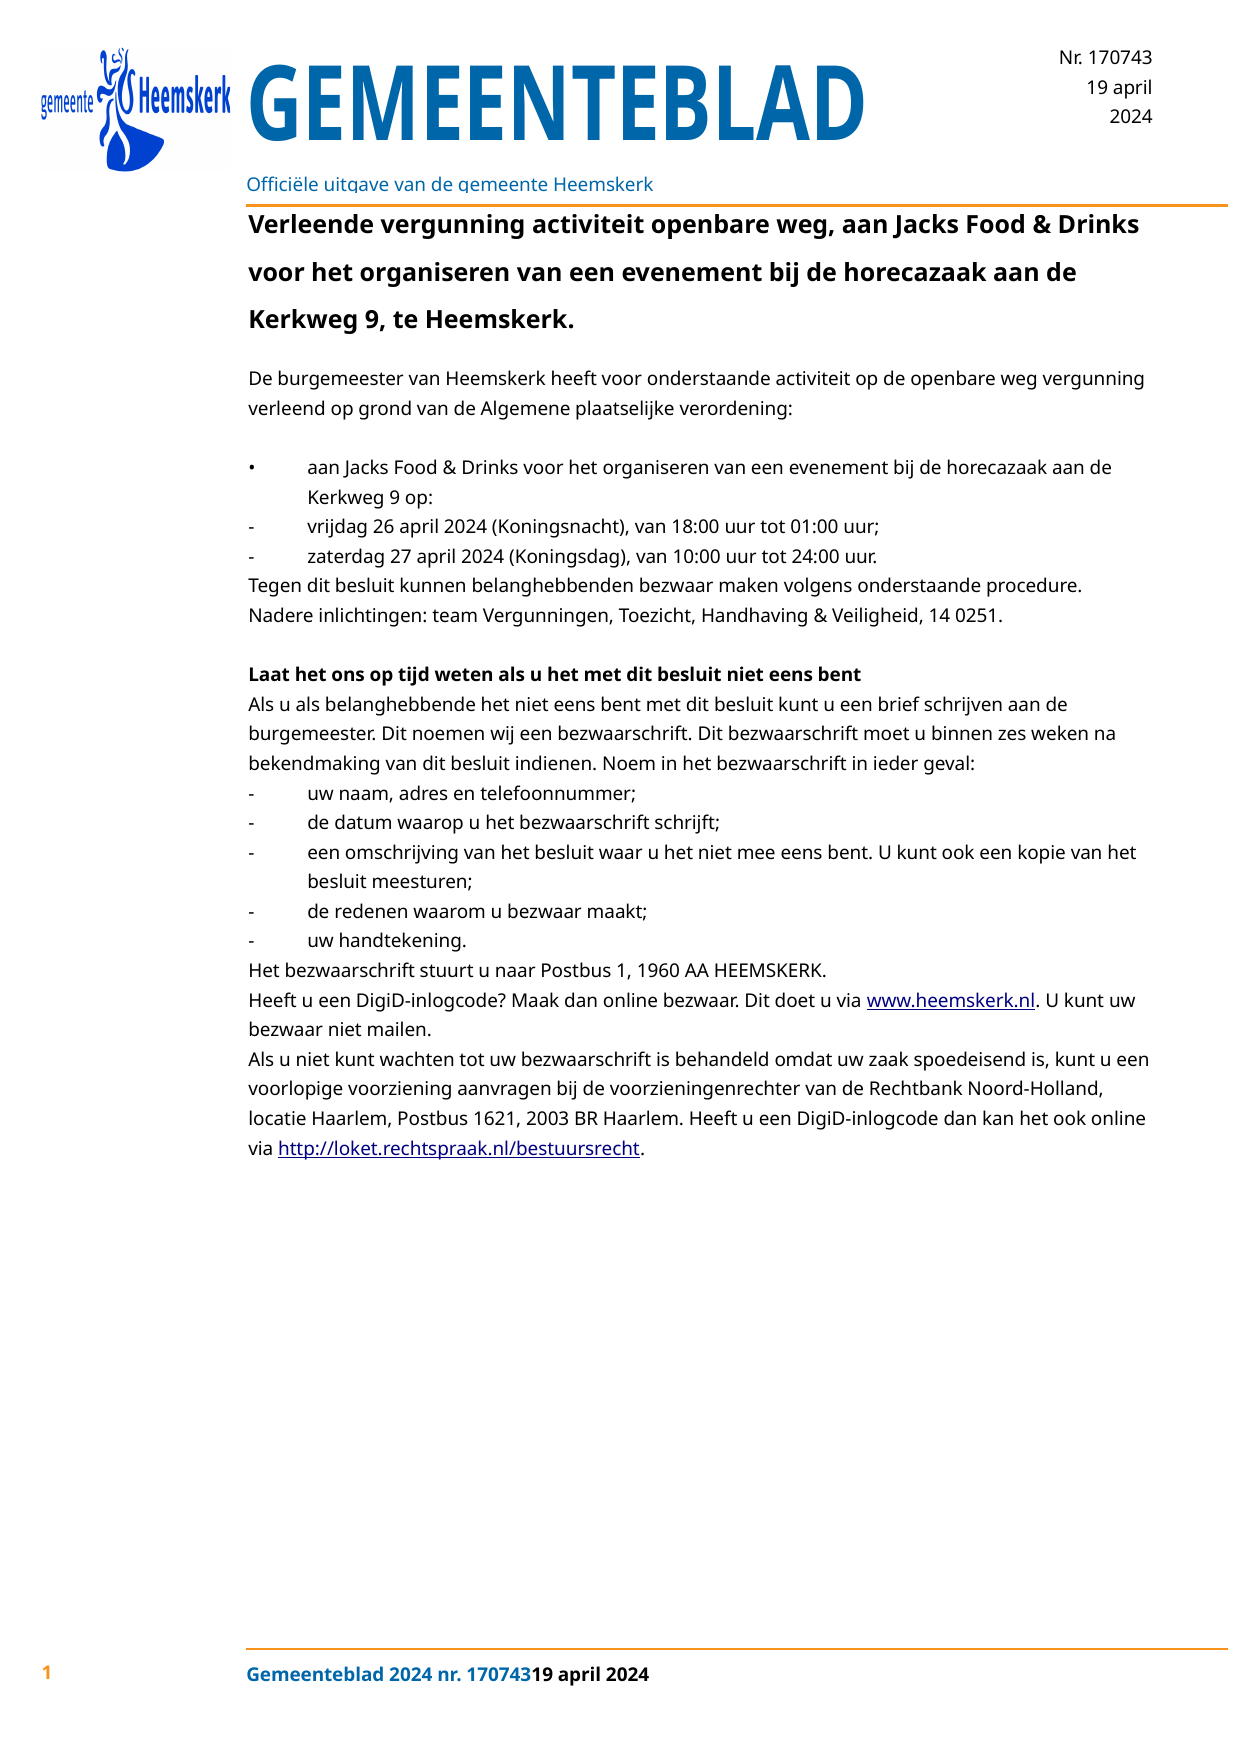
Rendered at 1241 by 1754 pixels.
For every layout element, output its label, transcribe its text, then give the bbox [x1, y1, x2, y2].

text De burgemeester van Heemskerk heeft voor onderstaande activiteit op de openbare weg vergunning verleend op grond van de Algemene plaatselijke verordening: [248, 366, 1152, 421]
list een omschrijving van het besluit waar u het niet mee eens bent. U kunt ook een kopie van het besluit meesturen; [248, 839, 1152, 894]
text Tegen dit besluit kunnen belanghebbenden bezwaar maken volgens onderstaande procedure. Nadere inlichtingen: team Vergunningen, Toezicht, Handhaving & Veiligheid, 14 0251. [248, 573, 1152, 628]
text Als u als belanghebbende het niet eens bent met dit besluit kunt u een brief schrijven aan de burgemeester. Dit noemen wij een bezwaarschrift. Dit bezwaarschrift moet u binnen zes weken na bekendmaking van dit besluit indienen. Noem in het bezwaarschrift in ieder geval: [248, 691, 1152, 776]
list de datum waarop u het bezwaarschrift schrijft; [248, 809, 1152, 835]
text Als u niet kunt wachten tot uw bezwaarschrift is behandeld omdat uw zaak spoedeisend is, kunt u een voorlopige voorziening aanvragen bij de voorzieningenrechter van de Rechtbank Noord-Holland, locatie Haarlem, Postbus 1621, 2003 BR Haarlem. Heeft u een DigiD-inlogcode dan kan het ook online via http://loket.rechtspraak.nl/bestuursrecht. [248, 1046, 1152, 1160]
list uw naam, adres en telefoonnummer; [248, 780, 1152, 805]
list vrijdag 26 april 2024 (Koningsnacht), van 18:00 uur tot 01:00 uur; [248, 513, 1152, 539]
list de redenen waarom u bezwaar maakt; [248, 898, 1152, 924]
text Heeft u een DigiD-inlogcode? Maak dan online bezwaar. Dit doet u via www.heemskerk.nl. U kunt uw bezwaar niet mailen. [248, 987, 1152, 1042]
list uw handtekening. [248, 928, 1152, 953]
list aan Jacks Food & Drinks voor het organiseren van een evenement bij de horecazaak aan de Kerkweg 9 op: [248, 454, 1152, 509]
list zaterdag 27 april 2024 (Koningsdag), van 10:00 uur tot 24:00 uur. [248, 543, 1152, 569]
picture [41, 47, 231, 172]
text Het bezwaarschrift stuurt u naar Postbus 1, 1960 AA HEEMSKERK. [248, 957, 1152, 983]
text Verleende vergunning activiteit openbare weg, aan Jacks Food & Drinks voor het organiseren van een evenement bij de horecazaak aan de Kerkweg 9, te Heemskerk. [248, 207, 1152, 336]
text Laat het ons op tijd weten als u het met dit besluit niet eens bent [248, 661, 1152, 687]
